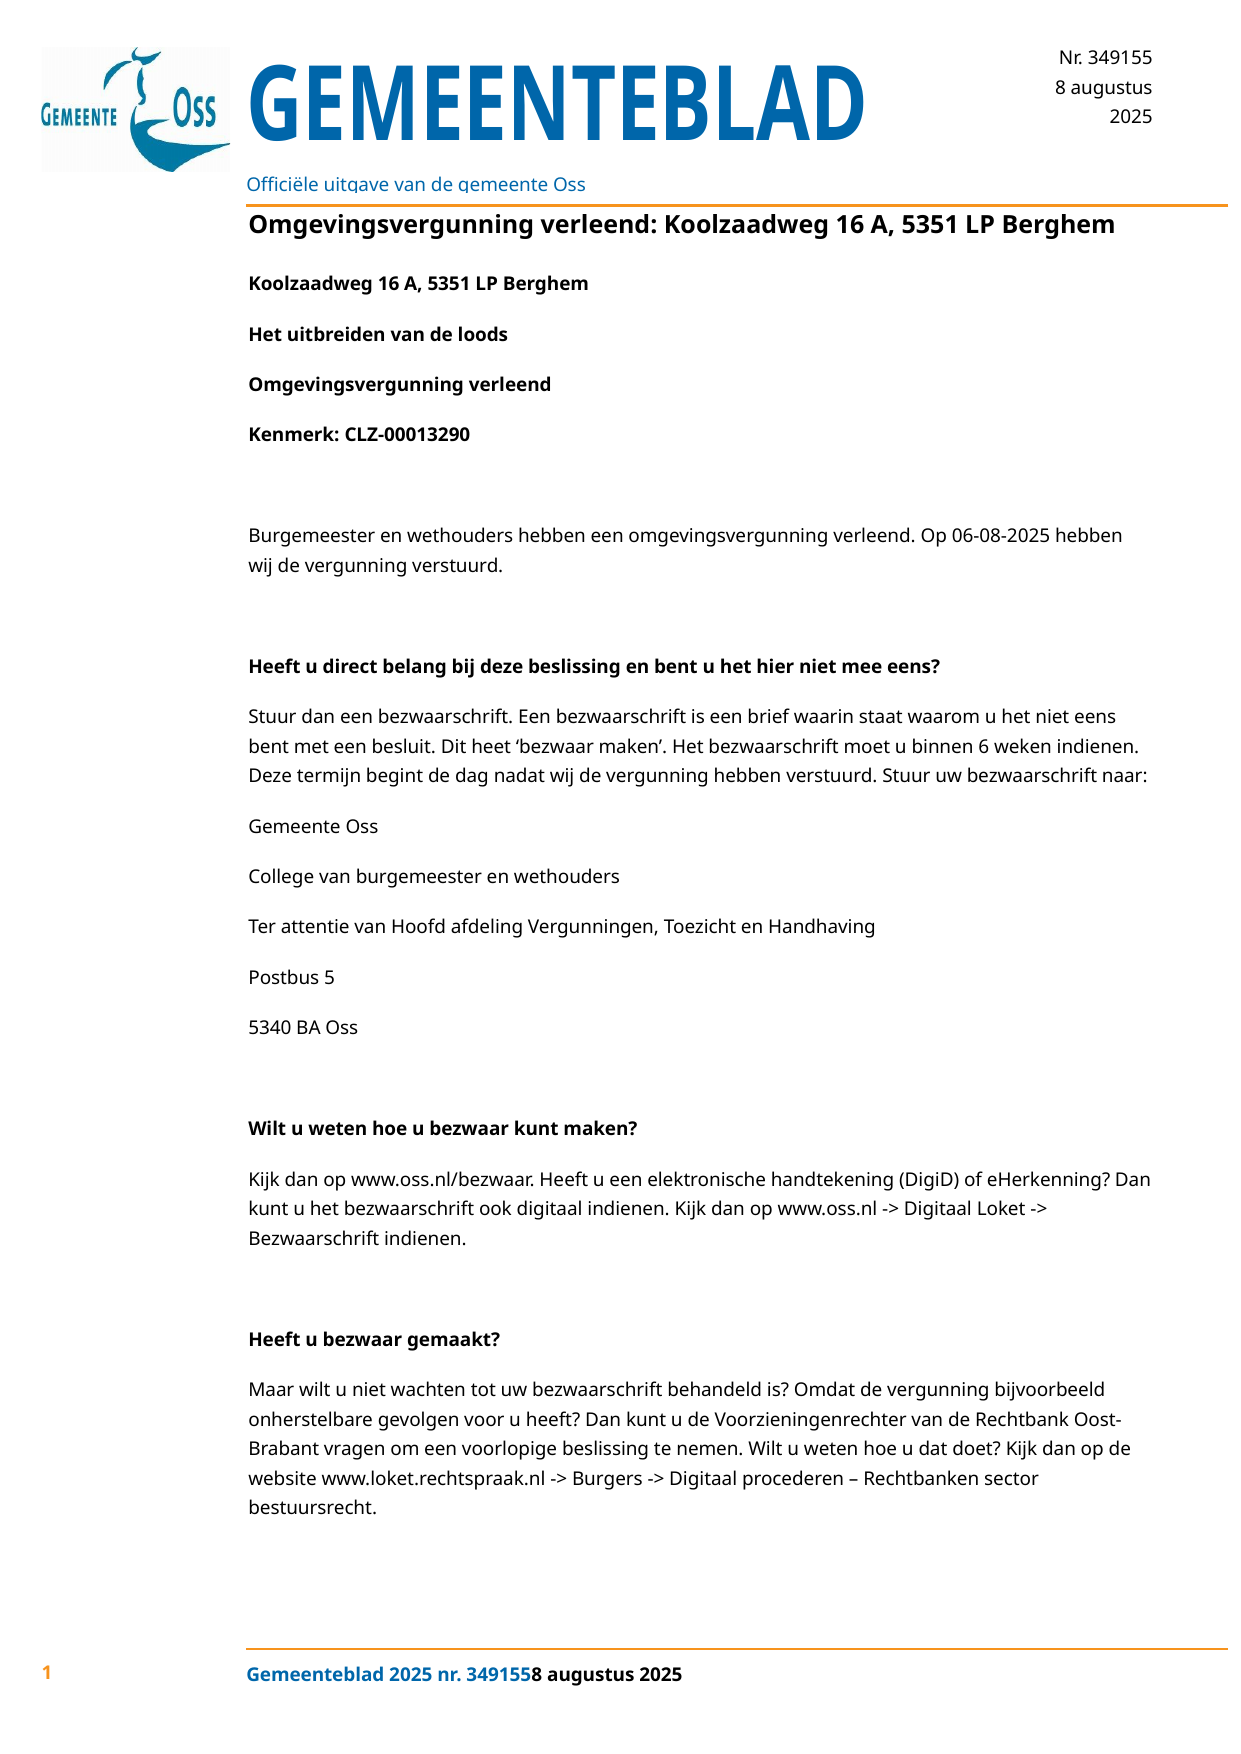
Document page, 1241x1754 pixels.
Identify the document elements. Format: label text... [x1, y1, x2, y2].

text 5340 BA Oss [248, 1014, 1152, 1040]
text Ter attentie van Hoofd afdeling Vergunningen, Toezicht en Handhaving [248, 914, 1152, 939]
text College van burgemeester en wethouders [248, 863, 1152, 889]
picture [41, 47, 231, 172]
text Heeft u bezwaar gemaakt? [248, 1326, 1152, 1351]
text Maar wilt u niet wachten tot uw bezwaarschrift behandeld is? Omdat de vergunning bijvoorbeeld onherstelbare gevolgen voor u heeft? Dan kunt u de Voorzieningenrechter van de Rechtbank Oost-Brabant vragen om een voorlopige beslissing te nemen. Wilt u weten hoe u dat doet? Kijk dan op de website www.loket.rechtspraak.nl -> Burgers -> Digitaal procederen – Rechtbanken sector bestuursrecht. [248, 1376, 1152, 1520]
text Kenmerk: CLZ-00013290 [248, 422, 1152, 447]
text Het uitbreiden van de loods [248, 321, 1152, 346]
text Burgemeester en wethouders hebben een omgevingsvergunning verleend. Op 06-08-2025 hebben wij de vergunning verstuurd. [248, 522, 1152, 578]
text Stuur dan een bezwaarschrift. Een bezwaarschrift is een brief waarin staat waarom u het niet eens bent met een besluit. Dit heet ‘bezwaar maken’. Het bezwaarschrift moet u binnen 6 weken indienen. Deze termijn begint de dag nadat wij de vergunning hebben verstuurd. Stuur uw bezwaarschrift naar: [248, 703, 1152, 788]
text Gemeente Oss [248, 813, 1152, 838]
text Omgevingsvergunning verleend [248, 371, 1152, 397]
text Wilt u weten hoe u bezwaar kunt maken? [248, 1115, 1152, 1141]
text Heeft u direct belang bij deze beslissing en bent u het hier niet mee eens? [248, 653, 1152, 678]
text Koolzaadweg 16 A, 5351 LP Berghem [248, 270, 1152, 296]
text Omgevingsvergunning verleend: Koolzaadweg 16 A, 5351 LP Berghem [248, 207, 1152, 241]
text Postbus 5 [248, 964, 1152, 990]
text Kijk dan op www.oss.nl/bezwaar. Heeft u een elektronische handtekening (DigiD) of eHerkenning? Dan kunt u het bezwaarschrift ook digitaal indienen. Kijk dan op www.oss.nl -> Digitaal Loket -> Bezwaarschrift indienen. [248, 1166, 1152, 1251]
